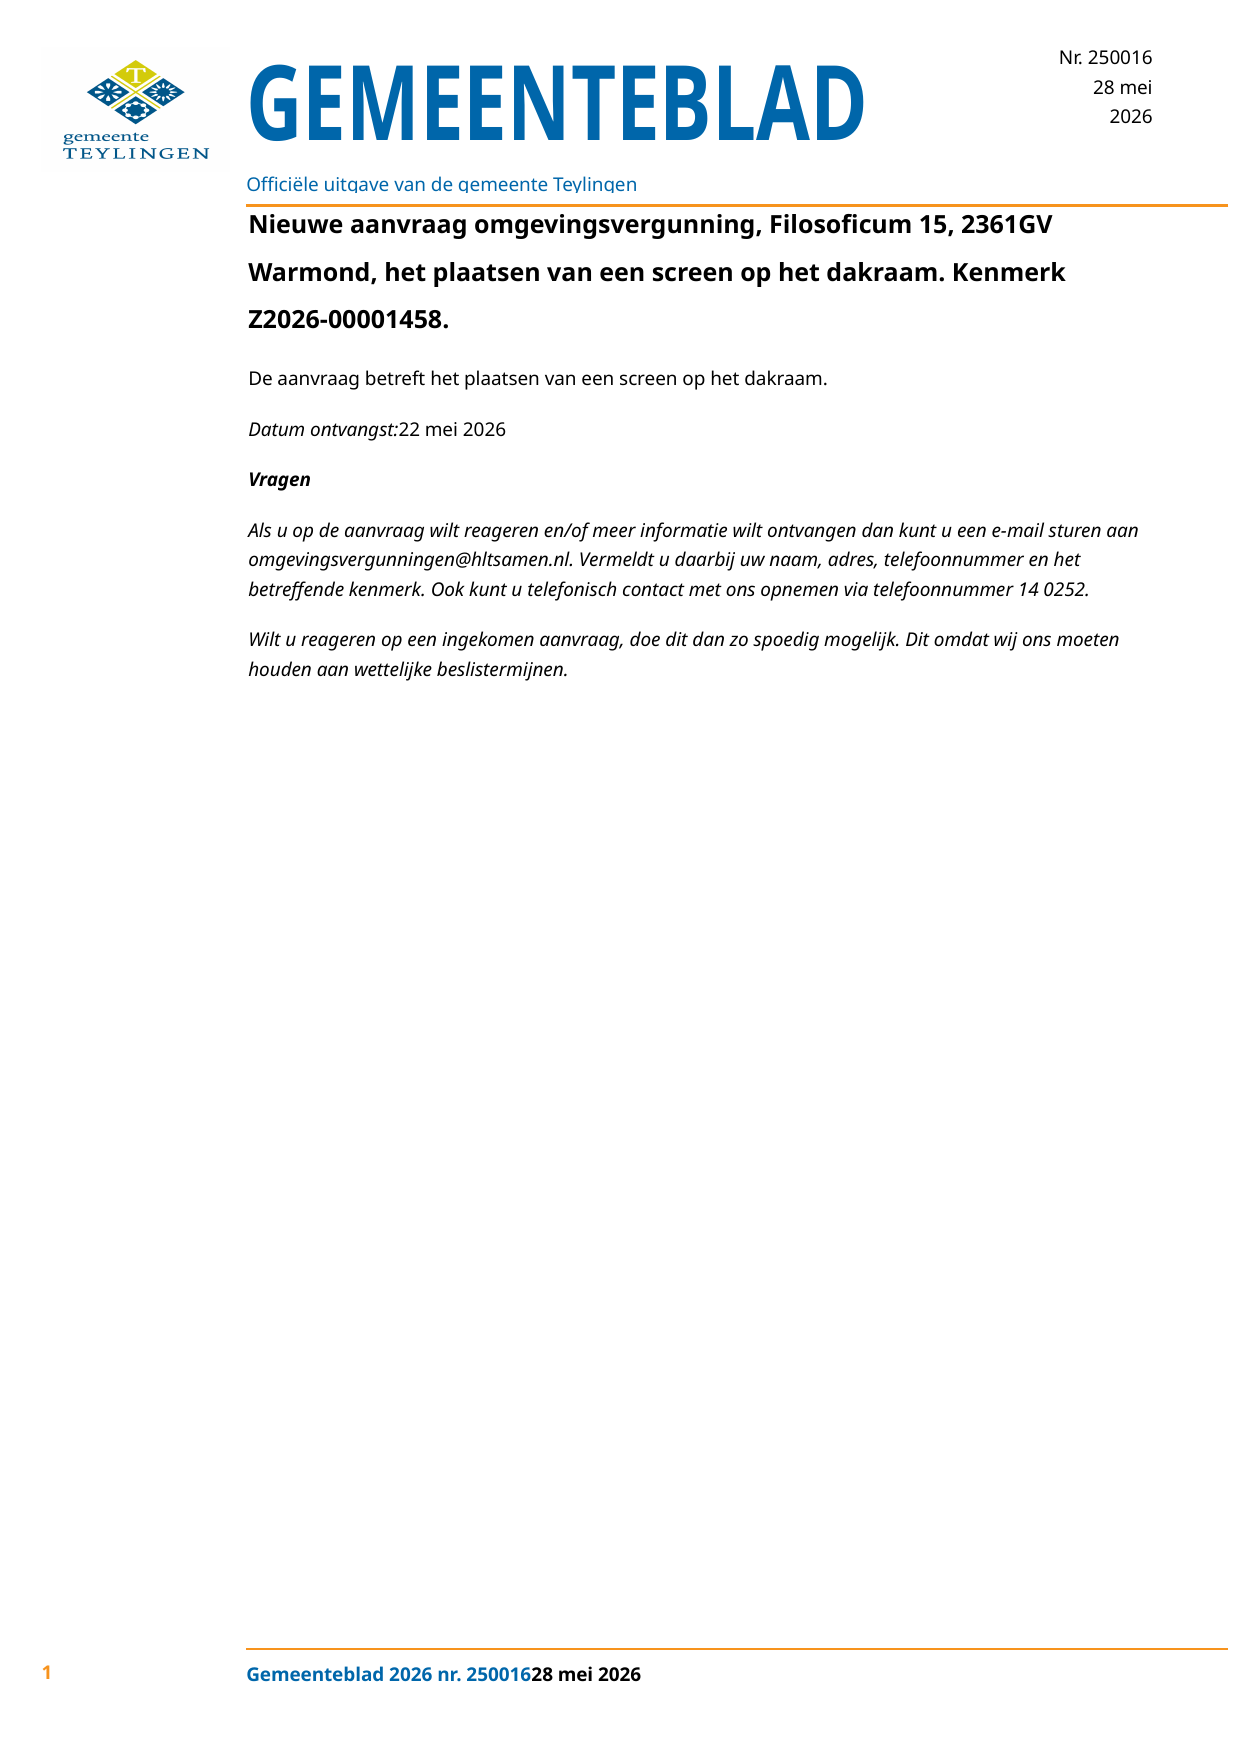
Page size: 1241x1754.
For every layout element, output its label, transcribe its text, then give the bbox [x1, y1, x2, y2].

picture [41, 47, 231, 172]
text Wilt u reageren op een ingekomen aanvraag, doe dit dan zo spoedig mogelijk. Dit omdat wij ons moeten houden aan wettelijke beslistermijnen. [248, 626, 1152, 682]
text Vragen [248, 466, 1152, 492]
text Als u op de aanvraag wilt reageren en/of meer informatie wilt ontvangen dan kunt u een e-mail sturen aan omgevingsvergunningen@hltsamen.nl. Vermeldt u daarbij uw naam, adres, telefoonnummer en het betreffende kenmerk. Ook kunt u telefonisch contact met ons opnemen via telefoonnummer 14 0252. [248, 517, 1152, 602]
text Nieuwe aanvraag omgevingsvergunning, Filosoficum 15, 2361GV Warmond, het plaatsen van een screen op het dakraam. Kenmerk Z2026-00001458. [248, 207, 1152, 336]
text Datum ontvangst:22 mei 2026 [248, 416, 1152, 442]
text De aanvraag betreft het plaatsen van een screen op het dakraam. [248, 366, 1152, 391]
